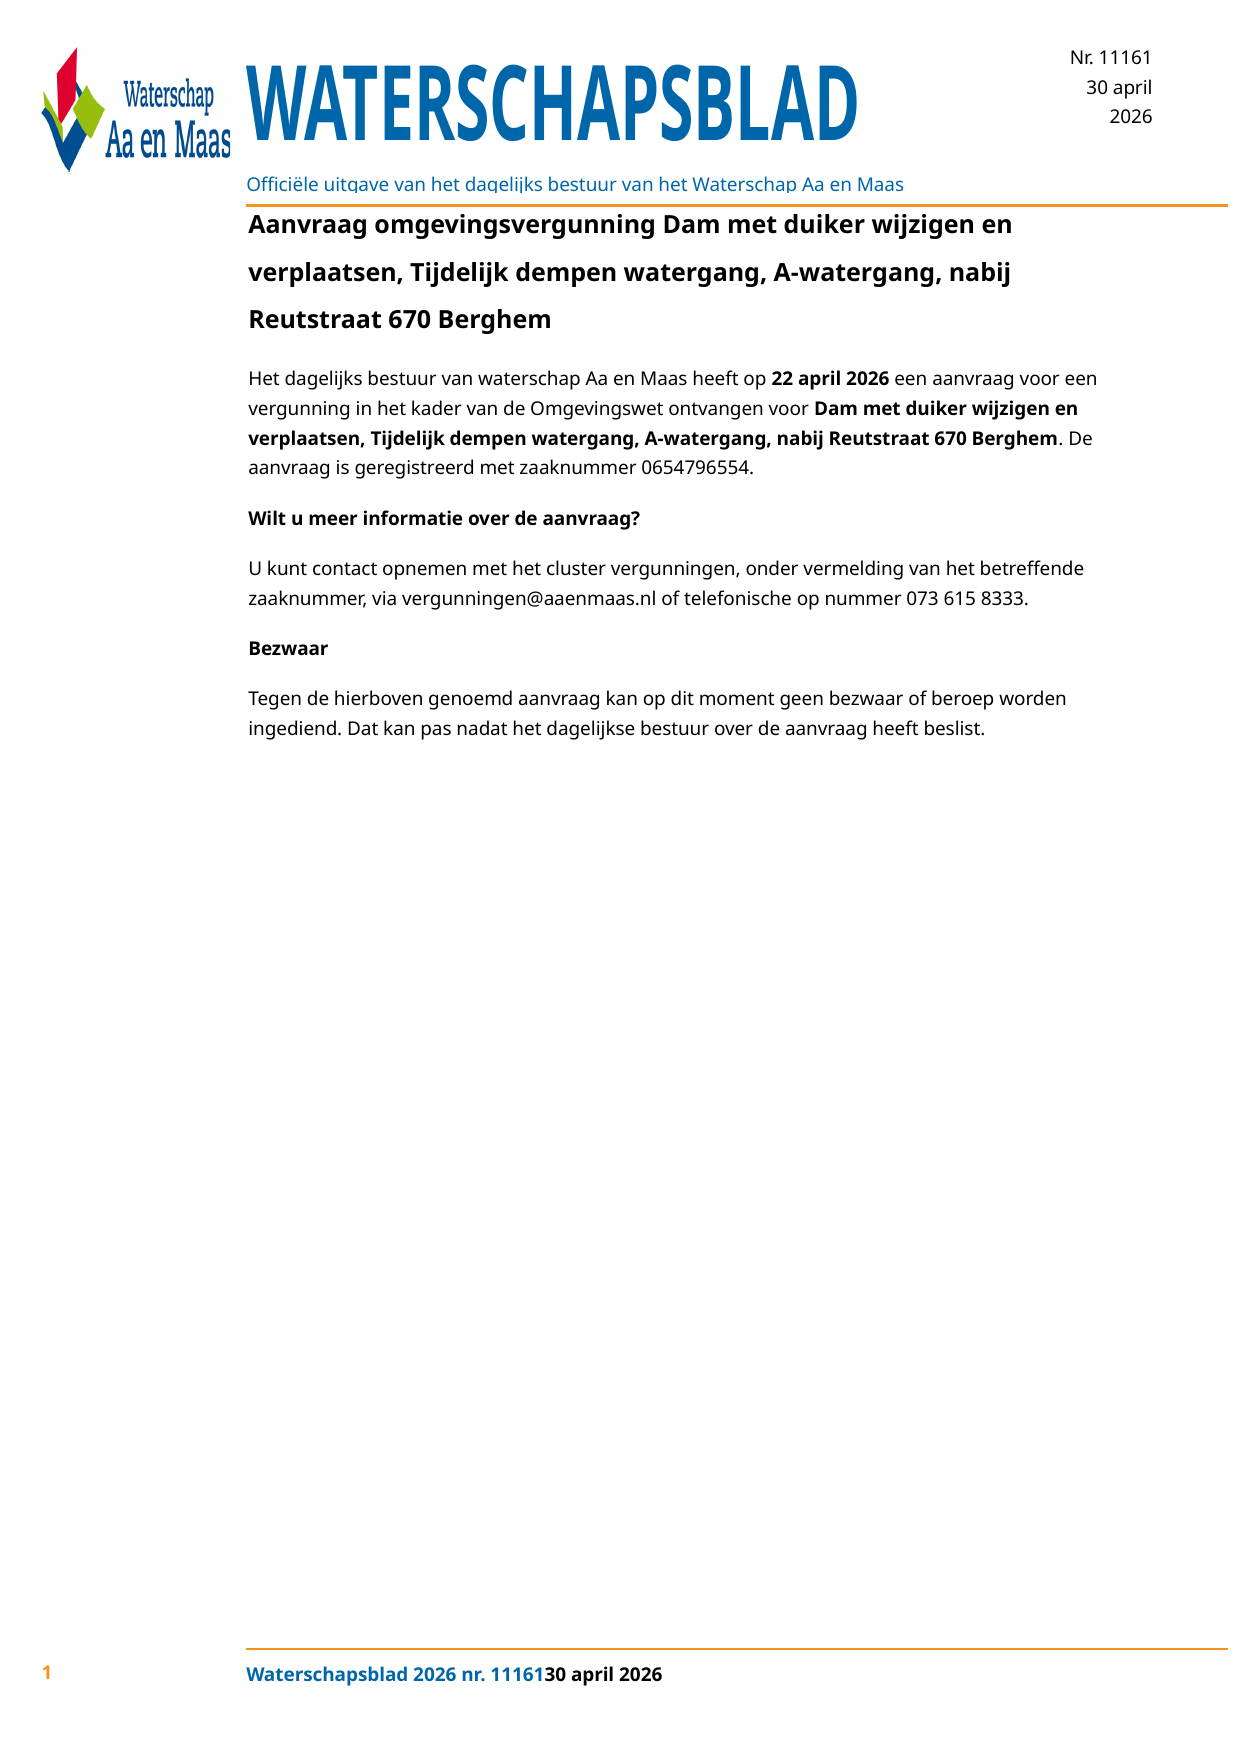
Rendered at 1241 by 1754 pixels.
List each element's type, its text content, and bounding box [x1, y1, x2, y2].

text Het dagelijks bestuur van waterschap Aa en Maas heeft op 22 april 2026 een aanvraag voor een vergunning in het kader van de Omgevingswet ontvangen voor Dam met duiker wijzigen en verplaatsen, Tijdelijk dempen watergang, A-watergang, nabij Reutstraat 670 Berghem. De aanvraag is geregistreerd met zaaknummer 0654796554. [248, 366, 1152, 480]
text Wilt u meer informatie over de aanvraag? [248, 505, 1152, 530]
text U kunt contact opnemen met het cluster vergunningen, onder vermelding van het betreffende zaaknummer, via vergunningen@aaenmaas.nl of telefonische op nummer 073 615 8333. [248, 555, 1152, 610]
picture [41, 47, 231, 172]
text Tegen de hierboven genoemd aanvraag kan op dit moment geen bezwaar of beroep worden ingediend. Dat kan pas nadat het dagelijkse bestuur over de aanvraag heeft beslist. [248, 686, 1152, 741]
text Aanvraag omgevingsvergunning Dam met duiker wijzigen en verplaatsen, Tijdelijk dempen watergang, A-watergang, nabij Reutstraat 670 Berghem [248, 207, 1152, 336]
text Bezwaar [248, 635, 1152, 661]
